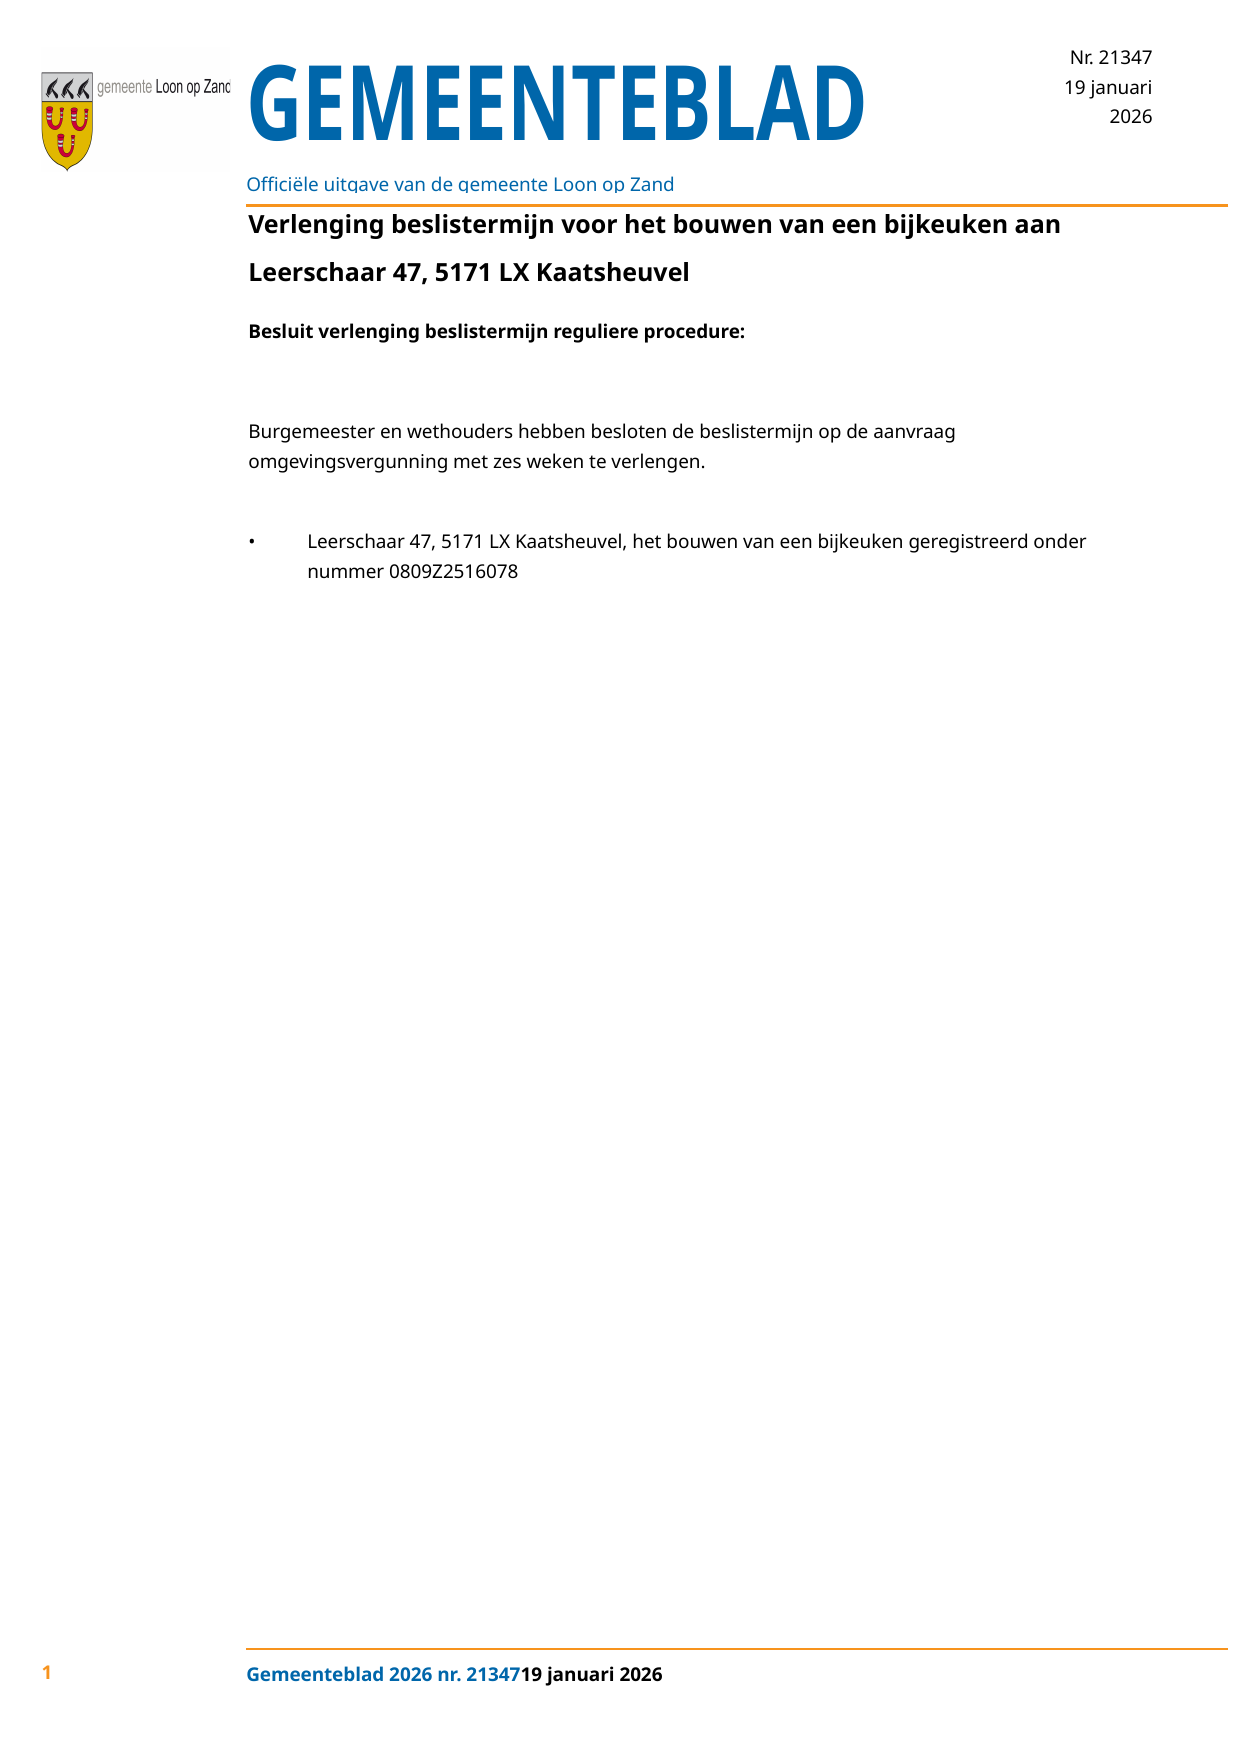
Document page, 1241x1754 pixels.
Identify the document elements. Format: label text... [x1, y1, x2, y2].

picture [41, 47, 231, 172]
text Burgemeester en wethouders hebben besloten de beslistermijn op de aanvraag omgevingsvergunning met zes weken te verlengen. [248, 419, 1152, 474]
text Besluit verlenging beslistermijn reguliere procedure: [248, 318, 1152, 344]
list Leerschaar 47, 5171 LX Kaatsheuvel, het bouwen van een bijkeuken geregistreerd onder nummer 0809Z2516078 [248, 528, 1152, 584]
text Verlenging beslistermijn voor het bouwen van een bijkeuken aan Leerschaar 47, 5171 LX Kaatsheuvel [248, 207, 1152, 288]
